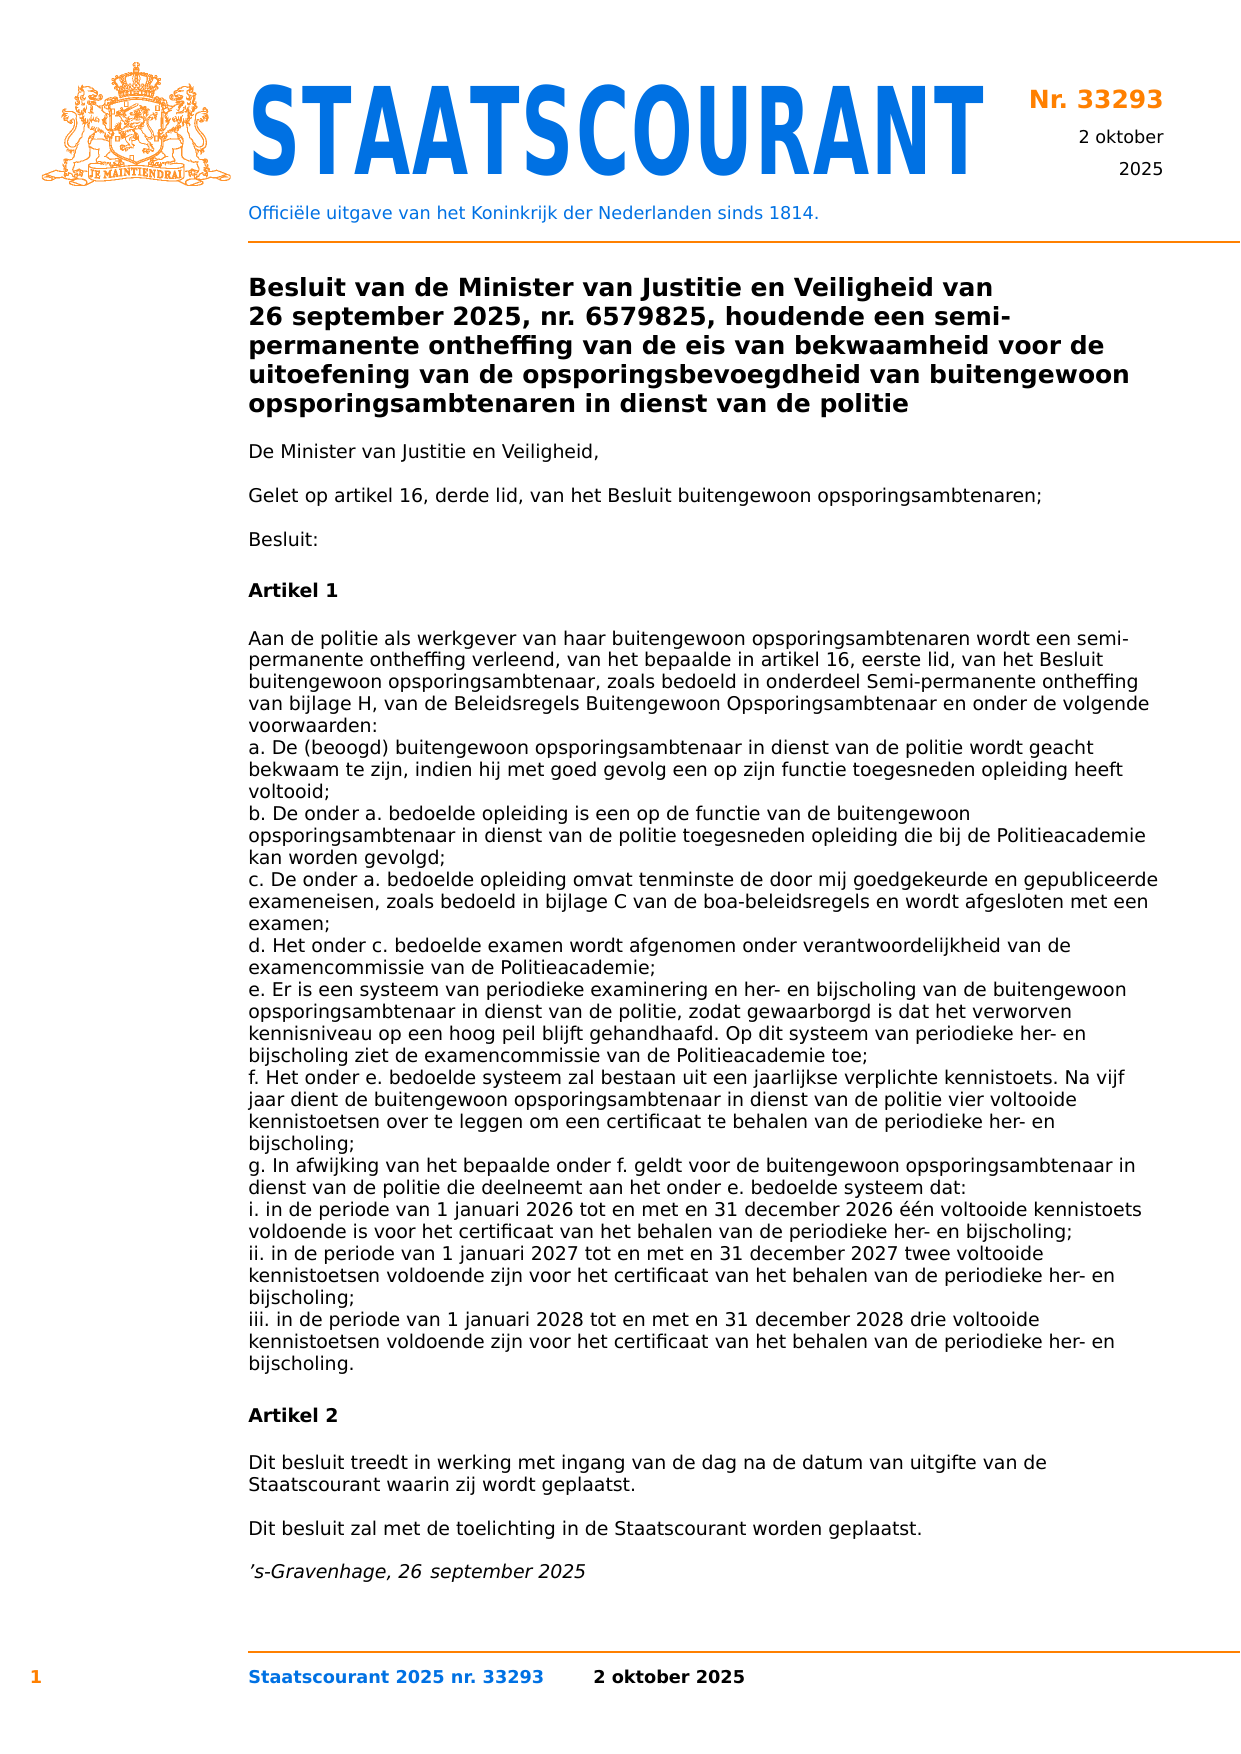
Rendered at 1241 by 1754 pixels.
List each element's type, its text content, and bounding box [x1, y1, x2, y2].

table_header STAATSCOURANT [248, 62, 998, 203]
text iii. in de periode van 1 januari 2028 tot en met en 31 december 2028 drie voltooide kennistoetsen voldoende zijn voor het certificaat van het behalen van de periodieke her- en bijscholing. [248, 1309, 1163, 1375]
text Gelet op artikel 16, derde lid, van het Besluit buitengewoon opsporingsambtenaren; [248, 484, 1163, 507]
picture [41, 62, 231, 186]
text c. De onder a. bedoelde opleiding omvat tenminste de door mij goedgekeurde en gepubliceerde exameneisen, zoals bedoeld in bijlage C van de boa-beleidsregels en wordt afgesloten met een examen; [248, 869, 1163, 935]
text b. De onder a. bedoelde opleiding is een op de functie van de buitengewoon opsporingsambtenaar in dienst van de politie toegesneden opleiding die bij de Politieacademie kan worden gevolgd; [248, 803, 1163, 869]
text g. In afwijking van het bepaalde onder f. geldt voor de buitengewoon opsporingsambtenaar in dienst van de politie die deelneemt aan het onder e. bedoelde systeem dat: [248, 1155, 1163, 1199]
table_header [25, 62, 248, 241]
text i. in de periode van 1 januari 2026 tot en met en 31 december 2026 één voltooide kennistoets voldoende is voor het certificaat van het behalen van de periodieke her- en bijscholing; [248, 1199, 1163, 1243]
subtitle Artikel 2 [248, 1405, 1163, 1427]
subtitle Besluit van de Minister van Justitie en Veiligheid van 26 september 2025, nr. 6579825, houdende een semi-permanente ontheffing van de eis van bekwaamheid voor de uitoefening van de opsporingsbevoegdheid van buitengewoon opsporingsambtenaren in dienst van de politie [248, 273, 1163, 419]
text f. Het onder e. bedoelde systeem zal bestaan uit een jaarlijkse verplichte kennistoets. Na vijf jaar dient de buitengewoon opsporingsambtenaar in dienst van de politie vier voltooide kennistoetsen over te leggen om een certificaat te behalen van de periodieke her- en bijscholing; [248, 1067, 1163, 1155]
table_cell 2025 [998, 153, 1240, 203]
text Aan de politie als werkgever van haar buitengewoon opsporingsambtenaren wordt een semi-permanente ontheffing verleend, van het bepaalde in artikel 16, eerste lid, van het Besluit buitengewoon opsporingsambtenaar, zoals bedoeld in onderdeel Semi-permanente ontheffing van bijlage H, van de Beleidsregels Buitengewoon Opsporingsambtenaar en onder de volgende voorwaarden: [248, 627, 1163, 737]
table_header Nr. 33293 [998, 62, 1240, 121]
text ’s-Gravenhage, 26 september 2025 [248, 1561, 1163, 1583]
text De Minister van Justitie en Veiligheid, [248, 441, 1163, 463]
text d. Het onder c. bedoelde examen wordt afgenomen onder verantwoordelijkheid van de examencommissie van de Politieacademie; [248, 935, 1163, 979]
text Dit besluit zal met de toelichting in de Staatscourant worden geplaatst. [248, 1517, 1163, 1539]
text Besluit: [248, 528, 1163, 550]
table_cell 2 oktober [998, 121, 1240, 153]
text e. Er is een systeem van periodieke examinering en her- en bijscholing van de buitengewoon opsporingsambtenaar in dienst van de politie, zodat gewaarborgd is dat het verworven kennisniveau op een hoog peil blijft gehandhaafd. Op dit systeem van periodieke her- en bijscholing ziet de examencommissie van de Politieacademie toe; [248, 979, 1163, 1067]
text a. De (beoogd) buitengewoon opsporingsambtenaar in dienst van de politie wordt geacht bekwaam te zijn, indien hij met goed gevolg een op zijn functie toegesneden opleiding heeft voltooid; [248, 737, 1163, 803]
subtitle Artikel 1 [248, 580, 1163, 602]
text ii. in de periode van 1 januari 2027 tot en met en 31 december 2027 twee voltooide kennistoetsen voldoende zijn voor het certificaat van het behalen van de periodieke her- en bijscholing; [248, 1243, 1163, 1309]
text Dit besluit treedt in werking met ingang van de dag na de datum van uitgifte van de Staatscourant waarin zij wordt geplaatst. [248, 1452, 1163, 1496]
table_cell Officiële uitgave van het Koninkrijk der Nederlanden sinds 1814. [248, 203, 1240, 241]
